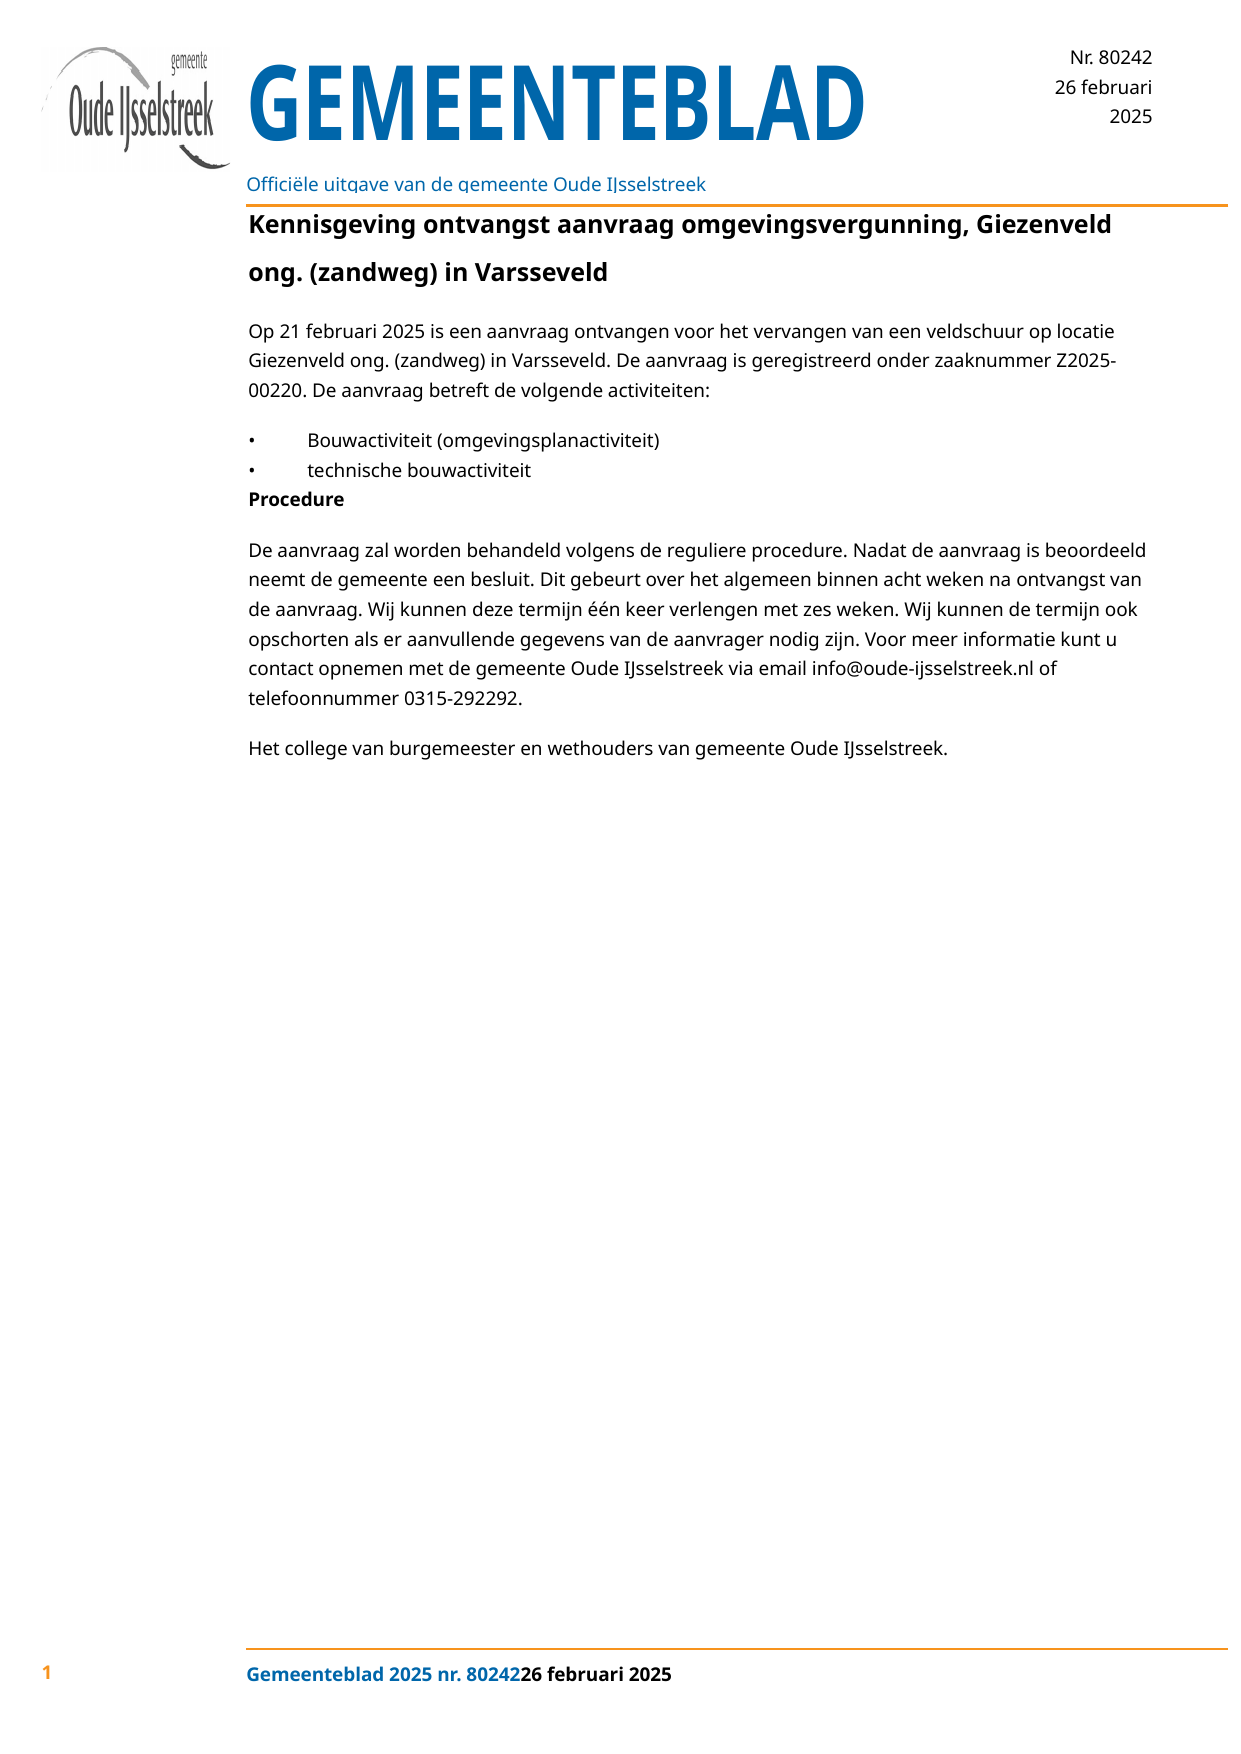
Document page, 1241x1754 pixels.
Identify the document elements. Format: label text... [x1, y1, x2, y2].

text De aanvraag zal worden behandeld volgens de reguliere procedure. Nadat de aanvraag is beoordeeld neemt de gemeente een besluit. Dit gebeurt over het algemeen binnen acht weken na ontvangst van de aanvraag. Wij kunnen deze termijn één keer verlengen met zes weken. Wij kunnen de termijn ook opschorten als er aanvullende gegevens van de aanvrager nodig zijn. Voor meer informatie kunt u contact opnemen met de gemeente Oude IJsselstreek via email info@oude-ijsselstreek.nl of telefoonnummer 0315-292292. [248, 537, 1152, 711]
list technische bouwactiviteit [248, 457, 1152, 483]
text Kennisgeving ontvangst aanvraag omgevingsvergunning, Giezenveld ong. (zandweg) in Varsseveld [248, 207, 1152, 288]
list Bouwactiviteit (omgevingsplanactiviteit) [248, 427, 1152, 453]
text Procedure [248, 487, 1152, 512]
picture [41, 47, 231, 172]
text Het college van burgemeester en wethouders van gemeente Oude IJsselstreek. [248, 735, 1152, 761]
text Op 21 februari 2025 is een aanvraag ontvangen voor het vervangen van een veldschuur op locatie Giezenveld ong. (zandweg) in Varsseveld. De aanvraag is geregistreerd onder zaaknummer Z2025-00220. De aanvraag betreft de volgende activiteiten: [248, 318, 1152, 403]
